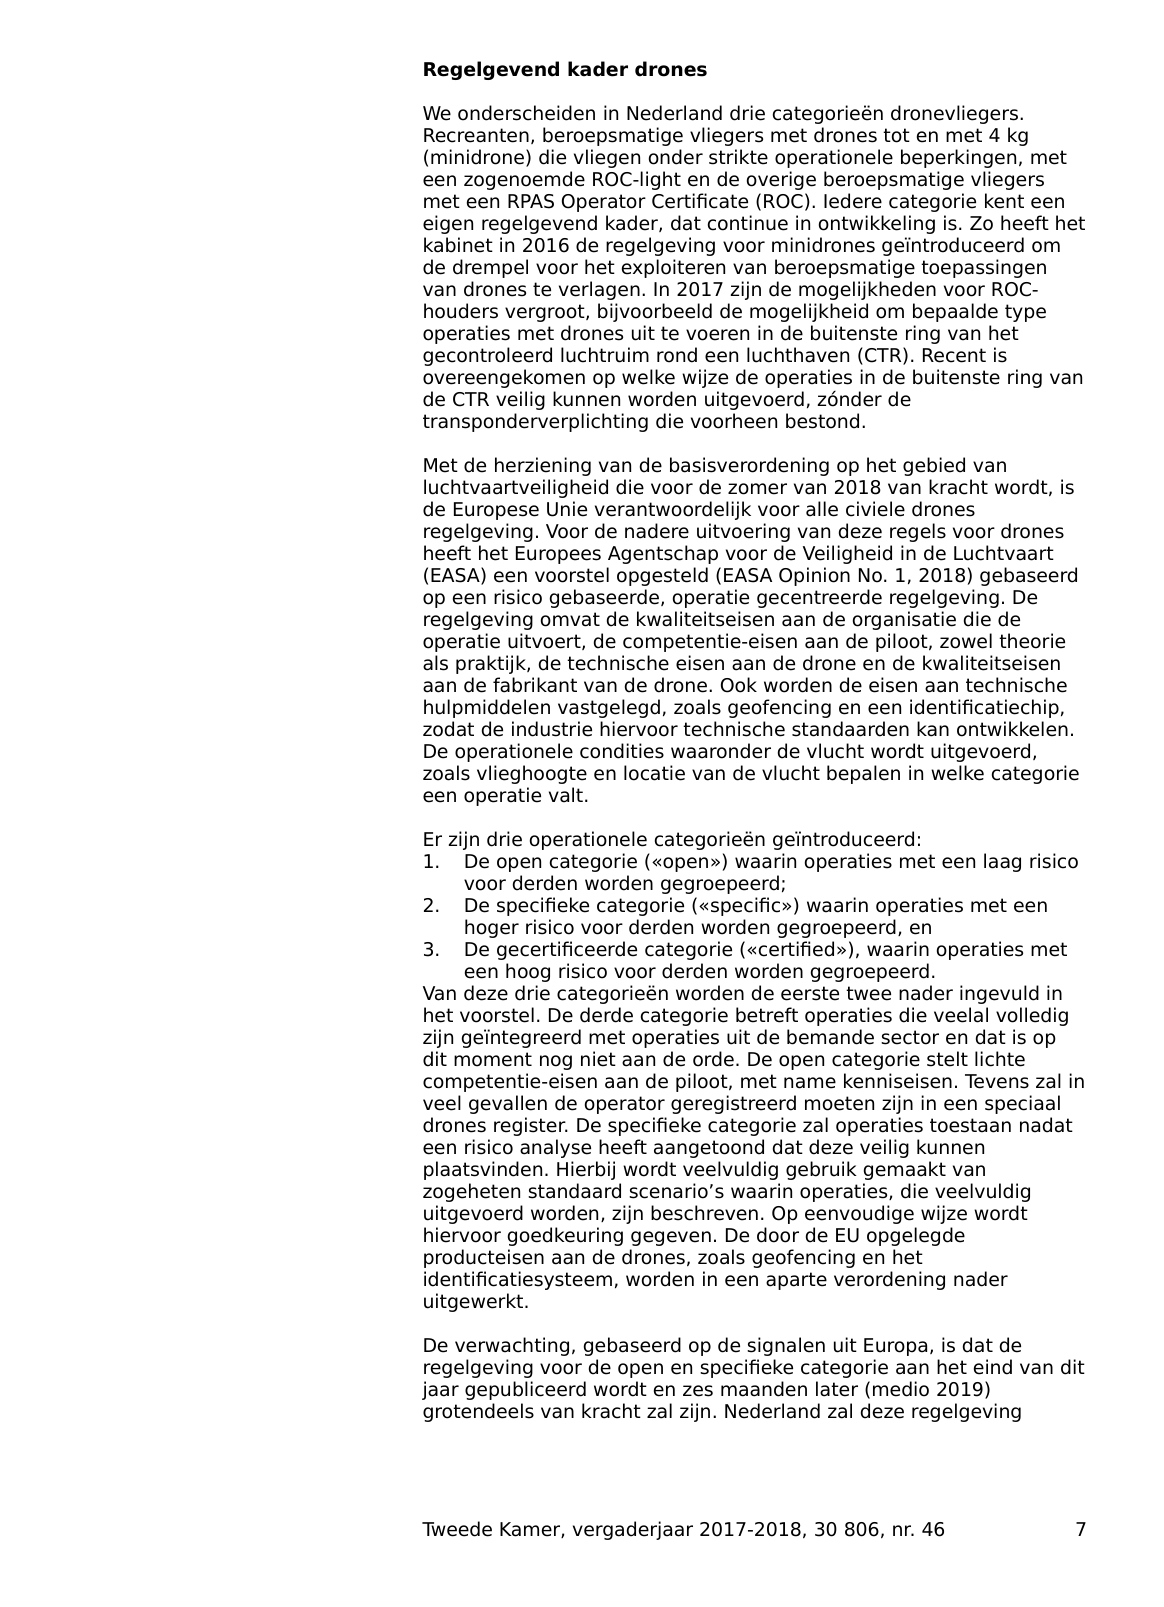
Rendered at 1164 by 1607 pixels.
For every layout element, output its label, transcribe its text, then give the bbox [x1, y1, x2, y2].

text 3. De gecertificeerde categorie («certified»), waarin operaties met een hoog risico voor derden worden gegroepeerd. [422, 939, 1087, 983]
text 1. De open categorie («open») waarin operaties met een laag risico voor derden worden gegroepeerd; [422, 851, 1087, 895]
subtitle Regelgevend kader drones [422, 59, 1087, 81]
text Met de herziening van de basisverordening op het gebied van luchtvaartveiligheid die voor de zomer van 2018 van kracht wordt, is de Europese Unie verantwoordelijk voor alle civiele drones regelgeving. Voor de nadere uitvoering van deze regels voor drones heeft het Europees Agentschap voor de Veiligheid in de Luchtvaart (EASA) een voorstel opgesteld (EASA Opinion No. 1, 2018) gebaseerd op een risico gebaseerde, operatie gecentreerde regelgeving. De regelgeving omvat de kwaliteitseisen aan de organisatie die de operatie uitvoert, de competentie-eisen aan de piloot, zowel theorie als praktijk, de technische eisen aan de drone en de kwaliteitseisen aan de fabrikant van de drone. Ook worden de eisen aan technische hulpmiddelen vastgelegd, zoals geofencing en een identificatiechip, zodat de industrie hiervoor technische standaarden kan ontwikkelen. De operationele condities waaronder de vlucht wordt uitgevoerd, zoals vlieghoogte en locatie van de vlucht bepalen in welke categorie een operatie valt. [422, 455, 1087, 807]
text Van deze drie categorieën worden de eerste twee nader ingevuld in het voorstel. De derde categorie betreft operaties die veelal volledig zijn geïntegreerd met operaties uit de bemande sector en dat is op dit moment nog niet aan de orde. De open categorie stelt lichte competentie-eisen aan de piloot, met name kenniseisen. Tevens zal in veel gevallen de operator geregistreerd moeten zijn in een speciaal drones register. De specifieke categorie zal operaties toestaan nadat een risico analyse heeft aangetoond dat deze veilig kunnen plaatsvinden. Hierbij wordt veelvuldig gebruik gemaakt van zogeheten standaard scenario’s waarin operaties, die veelvuldig uitgevoerd worden, zijn beschreven. Op eenvoudige wijze wordt hiervoor goedkeuring gegeven. De door de EU opgelegde producteisen aan de drones, zoals geofencing en het identificatiesysteem, worden in een aparte verordening nader uitgewerkt. [422, 983, 1087, 1312]
text Er zijn drie operationele categorieën geïntroduceerd: [422, 829, 1087, 851]
text We onderscheiden in Nederland drie categorieën dronevliegers. Recreanten, beroepsmatige vliegers met drones tot en met 4 kg (minidrone) die vliegen onder strikte operationele beperkingen, met een zogenoemde ROC-light en de overige beroepsmatige vliegers met een RPAS Operator Certificate (ROC). Iedere categorie kent een eigen regelgevend kader, dat continue in ontwikkeling is. Zo heeft het kabinet in 2016 de regelgeving voor minidrones geïntroduceerd om de drempel voor het exploiteren van beroepsmatige toepassingen van drones te verlagen. In 2017 zijn de mogelijkheden voor ROC-houders vergroot, bijvoorbeeld de mogelijkheid om bepaalde type operaties met drones uit te voeren in de buitenste ring van het gecontroleerd luchtruim rond een luchthaven (CTR). Recent is overeengekomen op welke wijze de operaties in de buitenste ring van de CTR veilig kunnen worden uitgevoerd, zónder de transponderverplichting die voorheen bestond. [422, 103, 1087, 433]
text De verwachting, gebaseerd op de signalen uit Europa, is dat de regelgeving voor de open en specifieke categorie aan het eind van dit jaar gepubliceerd wordt en zes maanden later (medio 2019) grotendeels van kracht zal zijn. Nederland zal deze regelgeving [422, 1335, 1087, 1423]
text 2. De specifieke categorie («specific») waarin operaties met een hoger risico voor derden worden gegroepeerd, en [422, 895, 1087, 939]
